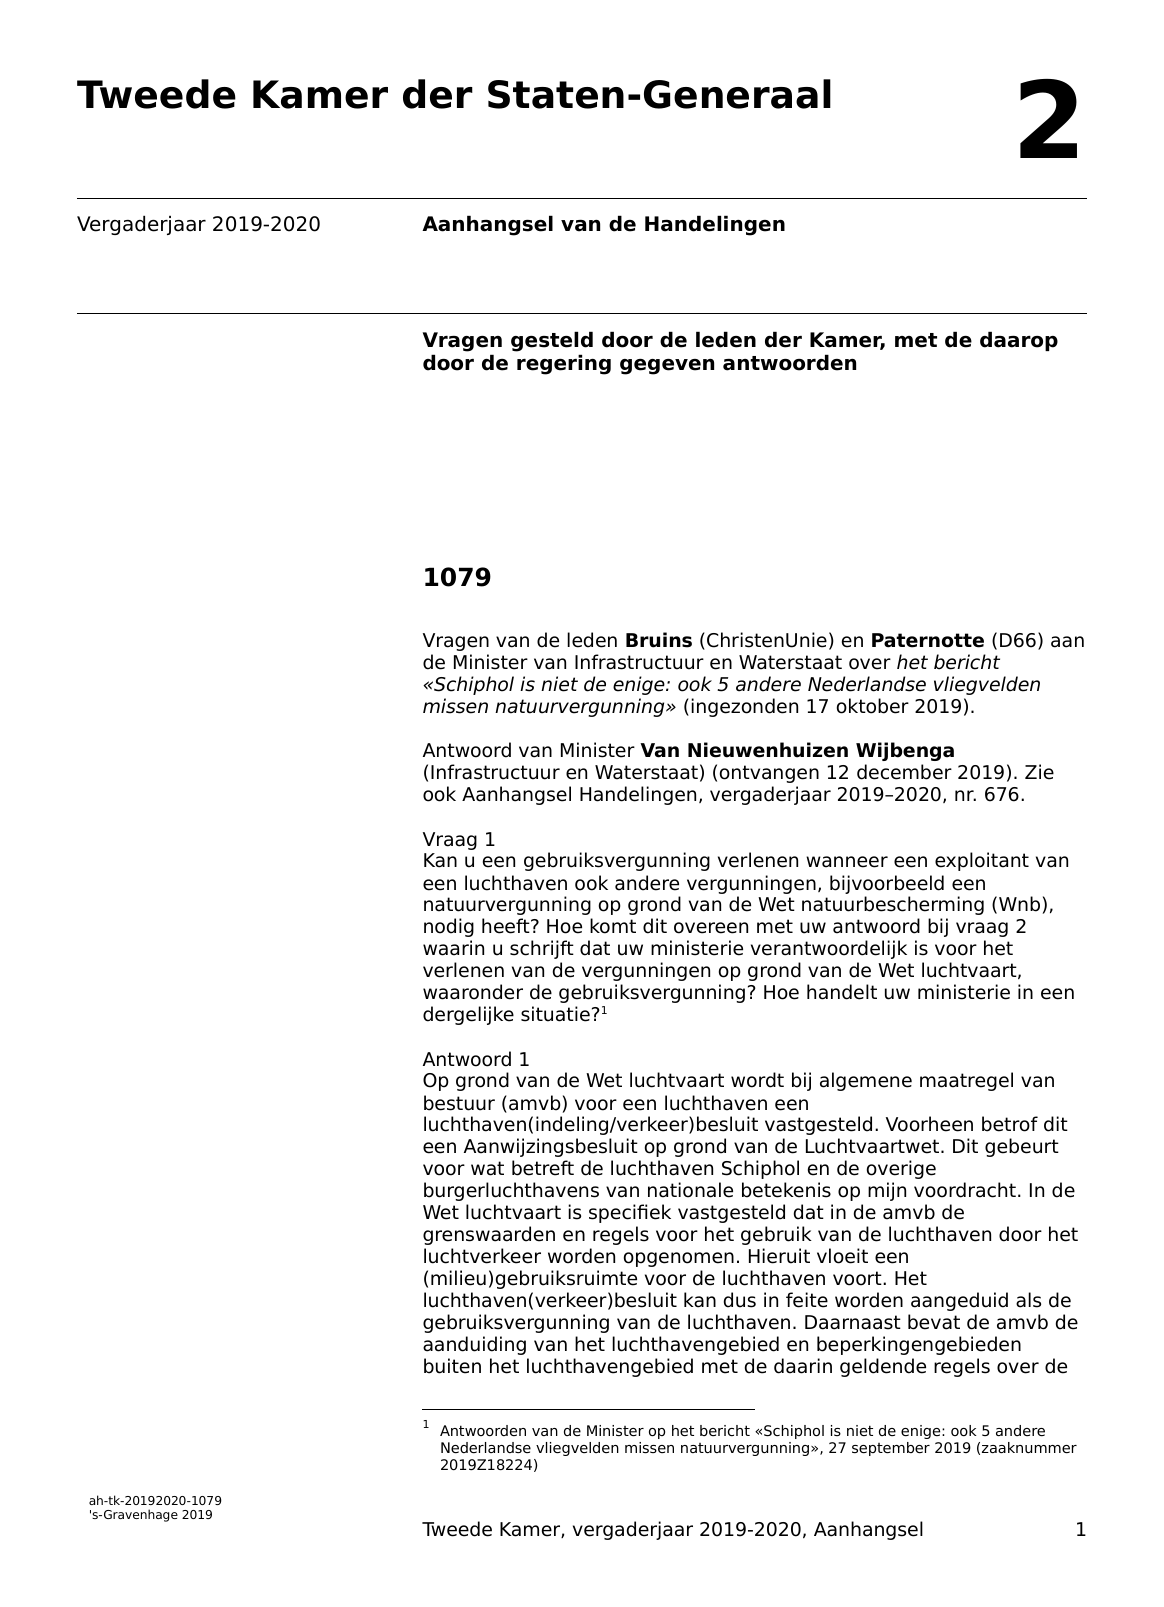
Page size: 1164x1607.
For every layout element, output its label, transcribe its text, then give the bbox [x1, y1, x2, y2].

text Op grond van de Wet luchtvaart wordt bij algemene maatregel van bestuur (amvb) voor een luchthaven een luchthaven(indeling/verkeer)besluit vastgesteld. Voorheen betrof dit een Aanwijzingsbesluit op grond van de Luchtvaartwet. Dit gebeurt voor wat betreft de luchthaven Schiphol en de overige burgerluchthavens van nationale betekenis op mijn voordracht. In de Wet luchtvaart is specifiek vastgesteld dat in de amvb de grenswaarden en regels voor het gebruik van de luchthaven door het luchtverkeer worden opgenomen. Hieruit vloeit een (milieu)gebruiksruimte voor de luchthaven voort. Het luchthaven(verkeer)besluit kan dus in feite worden aangeduid als de gebruiksvergunning van de luchthaven. Daarnaast bevat de amvb de aanduiding van het luchthavengebied en beperkingengebieden buiten het luchthavengebied met de daarin geldende regels over de [422, 1070, 1087, 1378]
table_cell Aanhangsel van de Handelingen [422, 199, 1087, 313]
text 's-Gravenhage 2019 [88, 1508, 323, 1522]
text Kan u een gebruiksvergunning verlenen wanneer een exploitant van een luchthaven ook andere vergunningen, bijvoorbeeld een natuurvergunning op grond van de Wet natuurbescherming (Wnb), nodig heeft? Hoe komt dit overeen met uw antwoord bij vraag 2 waarin u schrijft dat uw ministerie verantwoordelijk is voor het verlenen van de vergunningen op grond van de Wet luchtvaart, waaronder de gebruiksvergunning? Hoe handelt uw ministerie in een dergelijke situatie? [422, 850, 1087, 1026]
text 1079 [422, 563, 1087, 592]
text Vragen van de leden Bruins (ChristenUnie) en Paternotte (D66) aan de Minister van Infrastructuur en Waterstaat over het bericht «Schiphol is niet de enige: ook 5 andere Nederlandse vliegvelden missen natuurvergunning» (ingezonden 17 oktober 2019). [422, 630, 1087, 718]
table_header 2 [886, 59, 1087, 198]
table_cell [77, 314, 422, 375]
text ah-tk-20192020-1079 [88, 1494, 323, 1508]
text Antwoord van Minister Van Nieuwenhuizen Wijbenga (Infrastructuur en Waterstaat) (ontvangen 12 december 2019). Zie ook Aanhangsel Handelingen, vergaderjaar 2019–2020, nr. 676. [422, 740, 1087, 806]
text Vraag 1 [422, 828, 1087, 850]
table_cell Vragen gesteld door de leden der Kamer, met de daarop door de regering gegeven antwoorden [422, 314, 1087, 375]
text Antwoorden van de Minister op het bericht «Schiphol is niet de enige: ook 5 andere Nederlandse vliegvelden missen natuurvergunning», 27 september 2019 (zaaknummer 2019Z18224) [422, 1418, 1087, 1474]
table_cell Vergaderjaar 2019-2020 [77, 199, 422, 313]
text Antwoord 1 [422, 1048, 1087, 1070]
table_header Tweede Kamer der Staten-Generaal [77, 59, 886, 198]
